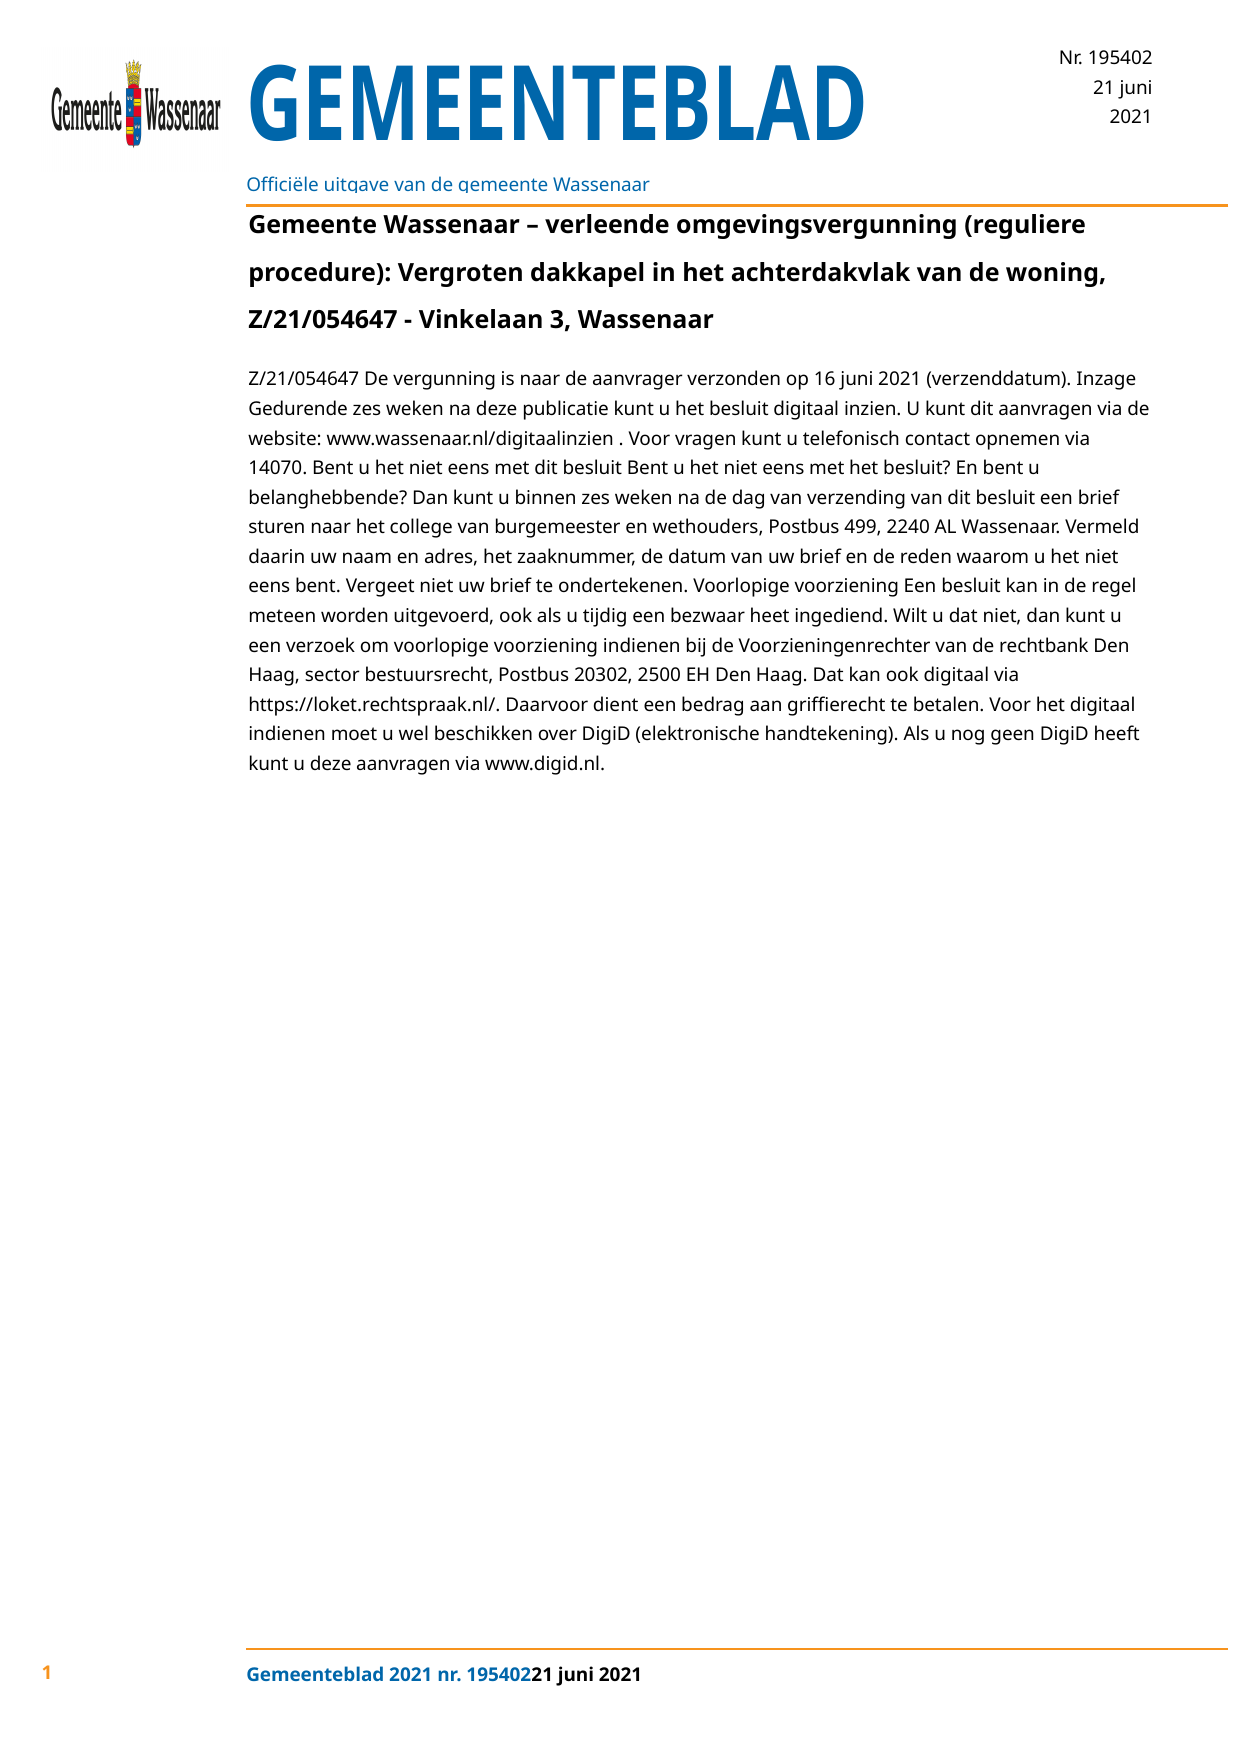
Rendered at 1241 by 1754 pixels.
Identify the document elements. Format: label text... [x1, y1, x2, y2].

picture [41, 47, 231, 172]
text Z/21/054647 De vergunning is naar de aanvrager verzonden op 16 juni 2021 (verzenddatum). Inzage Gedurende zes weken na deze publicatie kunt u het besluit digitaal inzien. U kunt dit aanvragen via de website: www.wassenaar.nl/digitaalinzien . Voor vragen kunt u telefonisch contact opnemen via 14070. Bent u het niet eens met dit besluit Bent u het niet eens met het besluit? En bent u belanghebbende? Dan kunt u binnen zes weken na de dag van verzending van dit besluit een brief sturen naar het college van burgemeester en wethouders, Postbus 499, 2240 AL Wassenaar. Vermeld daarin uw naam en adres, het zaaknummer, de datum van uw brief en de reden waarom u het niet eens bent. Vergeet niet uw brief te ondertekenen. Voorlopige voorziening Een besluit kan in de regel meteen worden uitgevoerd, ook als u tijdig een bezwaar heet ingediend. Wilt u dat niet, dan kunt u een verzoek om voorlopige voorziening indienen bij de Voorzieningenrechter van de rechtbank Den Haag, sector bestuursrecht, Postbus 20302, 2500 EH Den Haag. Dat kan ook digitaal via https://loket.rechtspraak.nl/. Daarvoor dient een bedrag aan griffierecht te betalen. Voor het digitaal indienen moet u wel beschikken over DigiD (elektronische handtekening). Als u nog geen DigiD heeft kunt u deze aanvragen via www.digid.nl. [248, 366, 1152, 776]
text Gemeente Wassenaar – verleende omgevingsvergunning (reguliere procedure): Vergroten dakkapel in het achterdakvlak van de woning, Z/21/054647 - Vinkelaan 3, Wassenaar [248, 207, 1152, 336]
